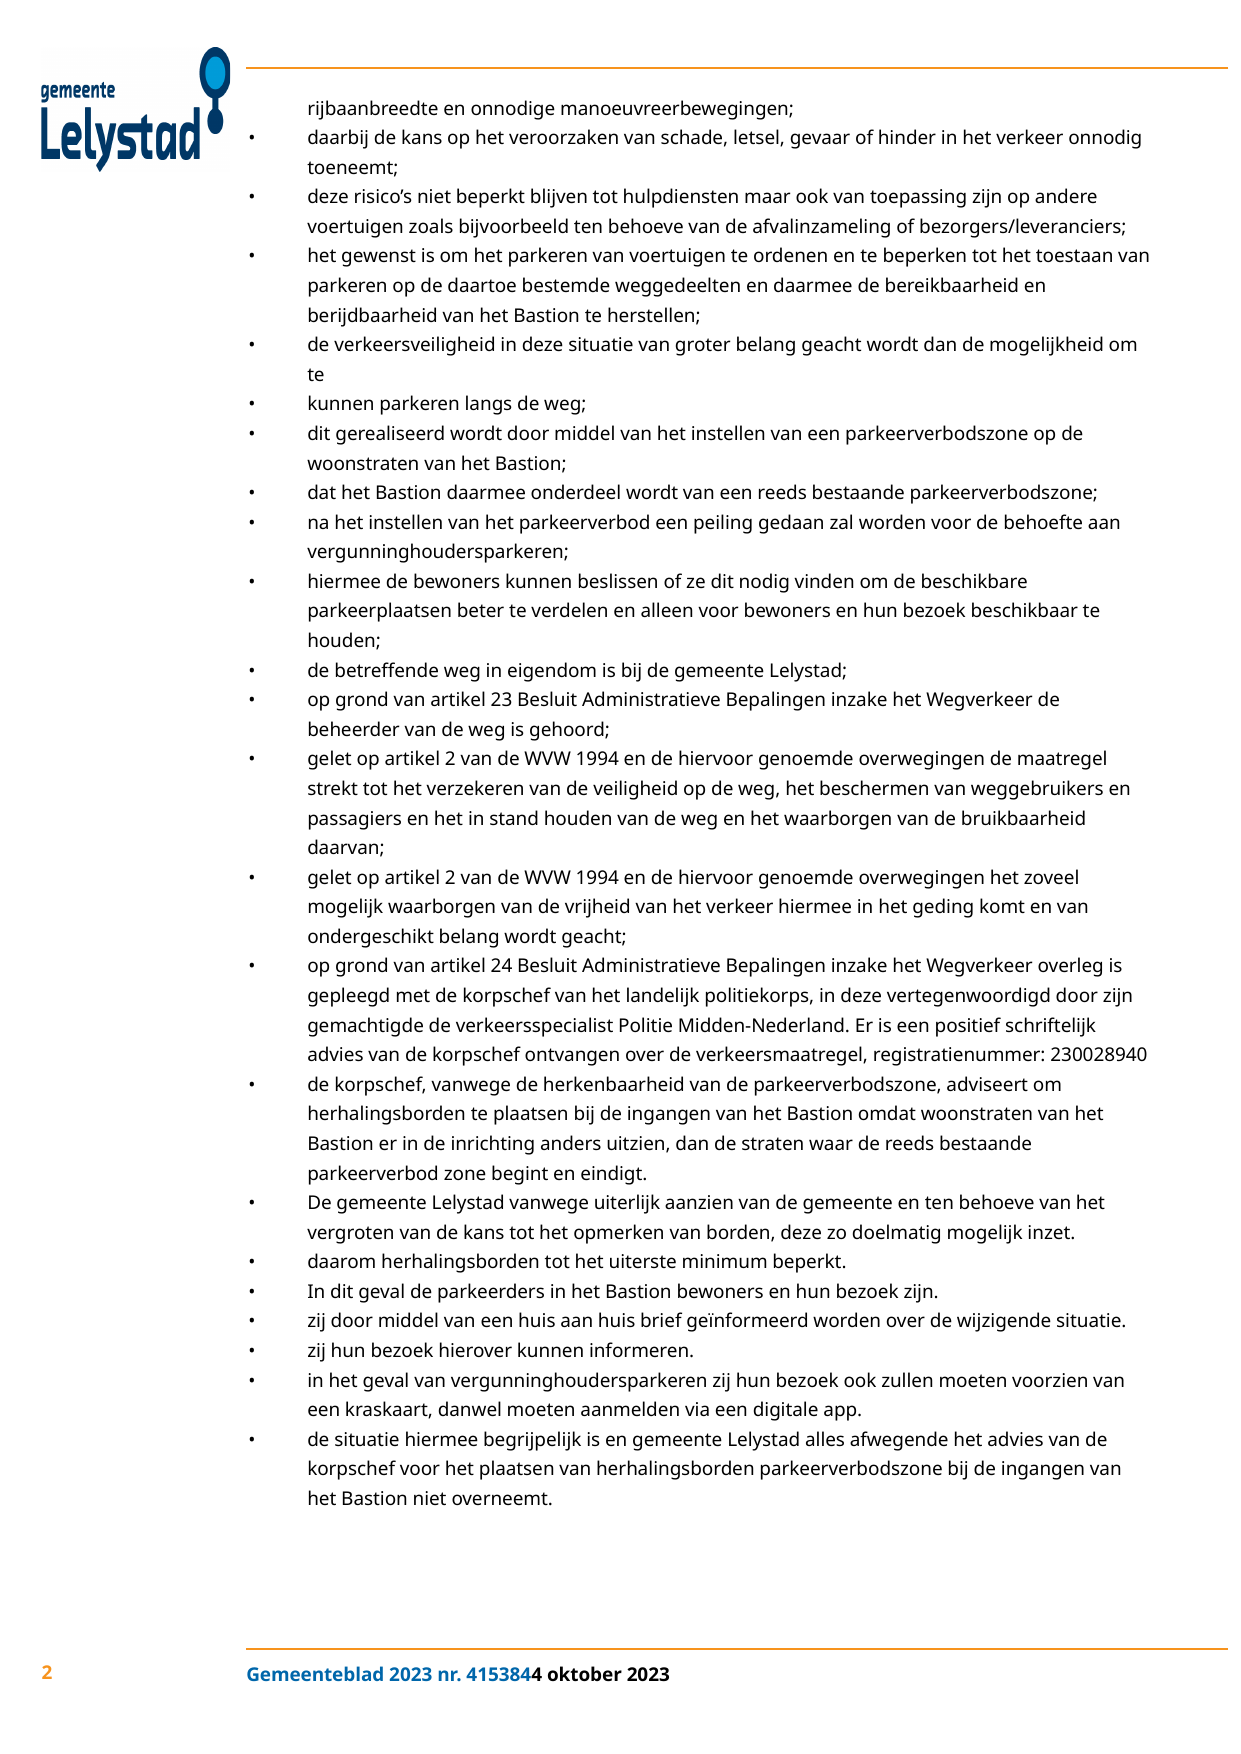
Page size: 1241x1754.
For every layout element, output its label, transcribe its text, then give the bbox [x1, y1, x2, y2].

list daarbij de kans op het veroorzaken van schade, letsel, gevaar of hinder in het verkeer onnodig toeneemt; [248, 124, 1152, 180]
list rijbaanbreedte en onnodige manoeuvreerbewegingen; [248, 95, 1152, 121]
list kunnen parkeren langs de weg; [248, 391, 1152, 416]
list zij door middel van een huis aan huis brief geïnformeerd worden over de wijzigende situatie. [248, 1308, 1152, 1333]
list daarom herhalingsborden tot het uiterste minimum beperkt. [248, 1248, 1152, 1274]
list op grond van artikel 24 Besluit Administratieve Bepalingen inzake het Wegverkeer overleg is gepleegd met de korpschef van het landelijk politiekorps, in deze vertegenwoordigd door zijn gemachtigde de verkeersspecialist Politie Midden-Nederland. Er is een positief schriftelijk advies van de korpschef ontvangen over de verkeersmaatregel, registratienummer: 230028940 [248, 953, 1152, 1067]
list In dit geval de parkeerders in het Bastion bewoners en hun bezoek zijn. [248, 1278, 1152, 1304]
list dat het Bastion daarmee onderdeel wordt van een reeds bestaande parkeerverbodszone; [248, 479, 1152, 505]
list in het geval van vergunninghoudersparkeren zij hun bezoek ook zullen moeten voorzien van een kraskaart, danwel moeten aanmelden via een digitale app. [248, 1367, 1152, 1422]
list gelet op artikel 2 van de WVW 1994 en de hiervoor genoemde overwegingen de maatregel strekt tot het verzekeren van de veiligheid op de weg, het beschermen van weggebruikers en passagiers en het in stand houden van de weg en het waarborgen van de bruikbaarheid daarvan; [248, 746, 1152, 860]
list op grond van artikel 23 Besluit Administratieve Bepalingen inzake het Wegverkeer de beheerder van de weg is gehoord; [248, 686, 1152, 742]
list gelet op artikel 2 van de WVW 1994 en de hiervoor genoemde overwegingen het zoveel mogelijk waarborgen van de vrijheid van het verkeer hiermee in het geding komt en van ondergeschikt belang wordt geacht; [248, 864, 1152, 949]
list de verkeersveiligheid in deze situatie van groter belang geacht wordt dan de mogelijkheid om te [248, 331, 1152, 387]
list zij hun bezoek hierover kunnen informeren. [248, 1337, 1152, 1363]
list deze risico’s niet beperkt blijven tot hulpdiensten maar ook van toepassing zijn op andere voertuigen zoals bijvoorbeeld ten behoeve van de afvalinzameling of bezorgers/leveranciers; [248, 183, 1152, 239]
list de korpschef, vanwege de herkenbaarheid van de parkeerverbodszone, adviseert om herhalingsborden te plaatsen bij de ingangen van het Bastion omdat woonstraten van het Bastion er in de inrichting anders uitzien, dan de straten waar de reeds bestaande parkeerverbod zone begint en eindigt. [248, 1071, 1152, 1186]
list dit gerealiseerd wordt door middel van het instellen van een parkeerverbodszone op de woonstraten van het Bastion; [248, 420, 1152, 476]
list De gemeente Lelystad vanwege uiterlijk aanzien van de gemeente en ten behoeve van het vergroten van de kans tot het opmerken van borden, deze zo doelmatig mogelijk inzet. [248, 1189, 1152, 1245]
list hiermee de bewoners kunnen beslissen of ze dit nodig vinden om de beschikbare parkeerplaatsen beter te verdelen en alleen voor bewoners en hun bezoek beschikbaar te houden; [248, 568, 1152, 653]
list na het instellen van het parkeerverbod een peiling gedaan zal worden voor de behoefte aan vergunninghoudersparkeren; [248, 509, 1152, 564]
picture [41, 47, 231, 172]
list de situatie hiermee begrijpelijk is en gemeente Lelystad alles afwegende het advies van de korpschef voor het plaatsen van herhalingsborden parkeerverbodszone bij de ingangen van het Bastion niet overneemt. [248, 1426, 1152, 1511]
list het gewenst is om het parkeren van voertuigen te ordenen en te beperken tot het toestaan van parkeren op de daartoe bestemde weggedeelten en daarmee de bereikbaarheid en berijdbaarheid van het Bastion te herstellen; [248, 243, 1152, 328]
list de betreffende weg in eigendom is bij de gemeente Lelystad; [248, 657, 1152, 683]
